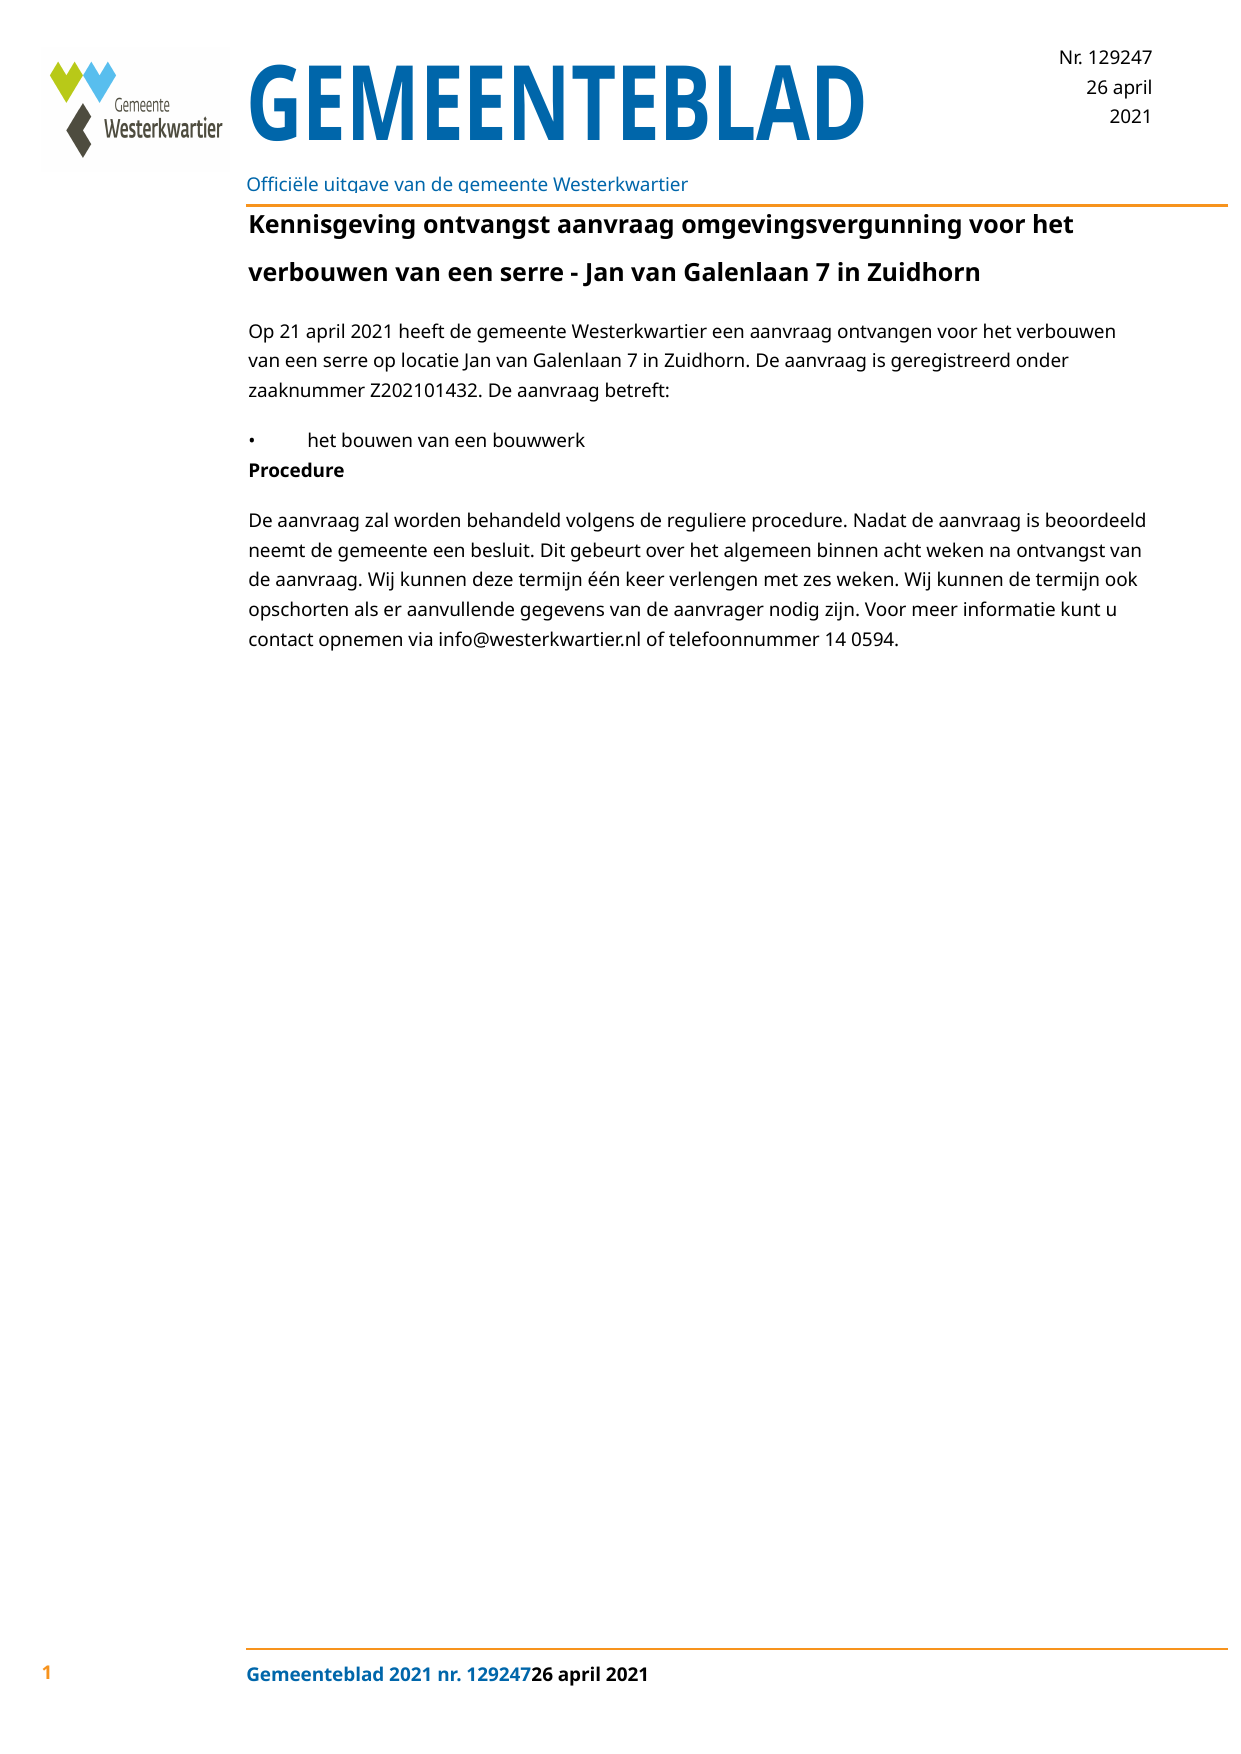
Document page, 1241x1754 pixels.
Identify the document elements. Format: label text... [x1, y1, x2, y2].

picture [41, 47, 231, 172]
text De aanvraag zal worden behandeld volgens de reguliere procedure. Nadat de aanvraag is beoordeeld neemt de gemeente een besluit. Dit gebeurt over het algemeen binnen acht weken na ontvangst van de aanvraag. Wij kunnen deze termijn één keer verlengen met zes weken. Wij kunnen de termijn ook opschorten als er aanvullende gegevens van de aanvrager nodig zijn. Voor meer informatie kunt u contact opnemen via info@westerkwartier.nl of telefoonnummer 14 0594. [248, 507, 1152, 652]
list het bouwen van een bouwwerk [248, 427, 1152, 453]
text Procedure [248, 457, 1152, 483]
text Kennisgeving ontvangst aanvraag omgevingsvergunning voor het verbouwen van een serre - Jan van Galenlaan 7 in Zuidhorn [248, 207, 1152, 288]
text Op 21 april 2021 heeft de gemeente Westerkwartier een aanvraag ontvangen voor het verbouwen van een serre op locatie Jan van Galenlaan 7 in Zuidhorn. De aanvraag is geregistreerd onder zaaknummer Z202101432. De aanvraag betreft: [248, 318, 1152, 403]
